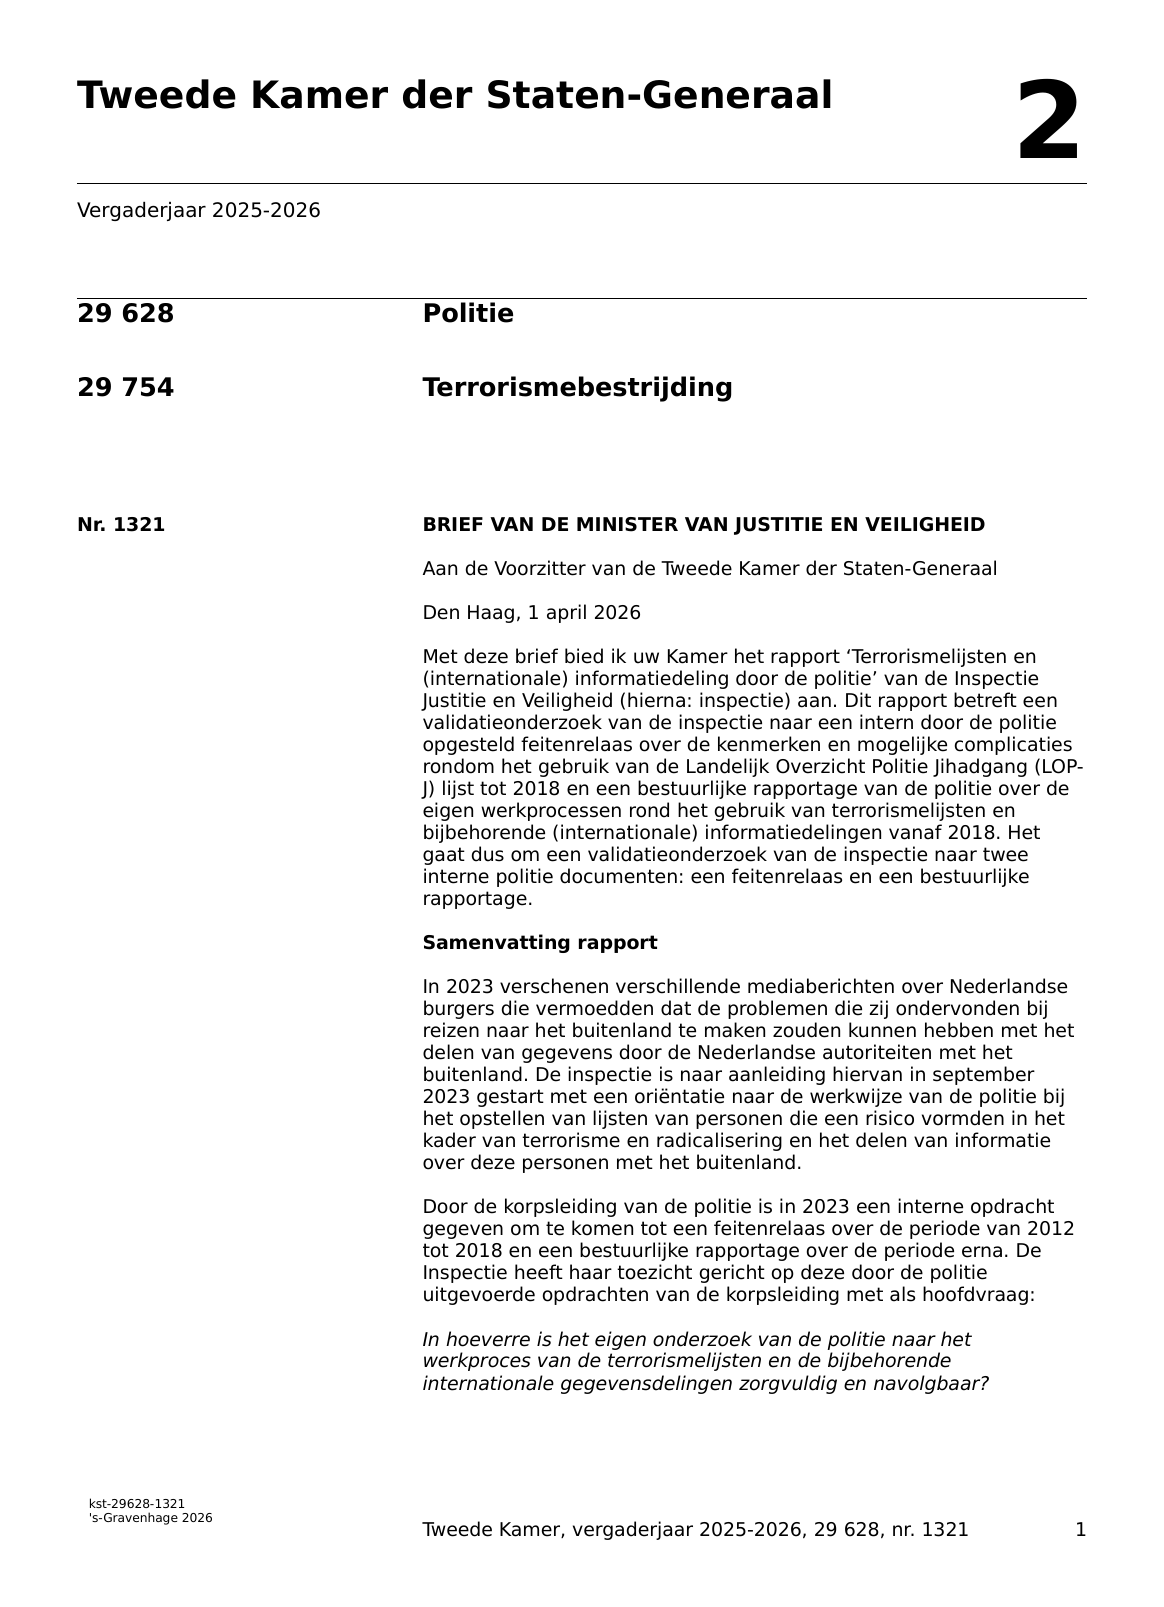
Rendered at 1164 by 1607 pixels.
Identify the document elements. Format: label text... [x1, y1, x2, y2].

text kst-29628-1321 [88, 1497, 323, 1511]
subtitle 29 628 Politie [77, 299, 1087, 329]
subtitle 29 754 Terrorismebestrijding [77, 373, 1087, 403]
table_header 2 [886, 59, 1087, 183]
text Aan de Voorzitter van de Tweede Kamer der Staten-Generaal [422, 558, 1087, 580]
subtitle Nr. 1321 BRIEF VAN DE MINISTER VAN JUSTITIE EN VEILIGHEID [77, 514, 1087, 536]
text In 2023 verschenen verschillende mediaberichten over Nederlandse burgers die vermoedden dat de problemen die zij ondervonden bij reizen naar het buitenland te maken zouden kunnen hebben met het delen van gegevens door de Nederlandse autoriteiten met het buitenland. De inspectie is naar aanleiding hiervan in september 2023 gestart met een oriëntatie naar de werkwijze van de politie bij het opstellen van lijsten van personen die een risico vormden in het kader van terrorisme en radicalisering en het delen van informatie over deze personen met het buitenland. [422, 976, 1087, 1174]
text Door de korpsleiding van de politie is in 2023 een interne opdracht gegeven om te komen tot een feitenrelaas over de periode van 2012 tot 2018 en een bestuurlijke rapportage over de periode erna. De Inspectie heeft haar toezicht gericht op deze door de politie uitgevoerde opdrachten van de korpsleiding met als hoofdvraag: [422, 1196, 1087, 1306]
text In hoeverre is het eigen onderzoek van de politie naar het werkproces van de terrorismelijsten en de bijbehorende internationale gegevensdelingen zorgvuldig en navolgbaar? [422, 1328, 1087, 1394]
subtitle Samenvatting rapport [422, 932, 1087, 954]
table_header Tweede Kamer der Staten-Generaal [77, 59, 886, 183]
text Den Haag, 1 april 2026 [422, 602, 1087, 624]
text 's-Gravenhage 2026 [88, 1511, 323, 1525]
table_cell Vergaderjaar 2025-2026 [77, 184, 1087, 298]
text Met deze brief bied ik uw Kamer het rapport ‘Terrorismelijsten en (internationale) informatiedeling door de politie’ van de Inspectie Justitie en Veiligheid (hierna: inspectie) aan. Dit rapport betreft een validatieonderzoek van de inspectie naar een intern door de politie opgesteld feitenrelaas over de kenmerken en mogelijke complicaties rondom het gebruik van de Landelijk Overzicht Politie Jihadgang (LOP-J) lijst tot 2018 en een bestuurlijke rapportage van de politie over de eigen werkprocessen rond het gebruik van terrorismelijsten en bijbehorende (internationale) informatiedelingen vanaf 2018. Het gaat dus om een validatieonderzoek van de inspectie naar twee interne politie documenten: een feitenrelaas en een bestuurlijke rapportage. [422, 646, 1087, 910]
